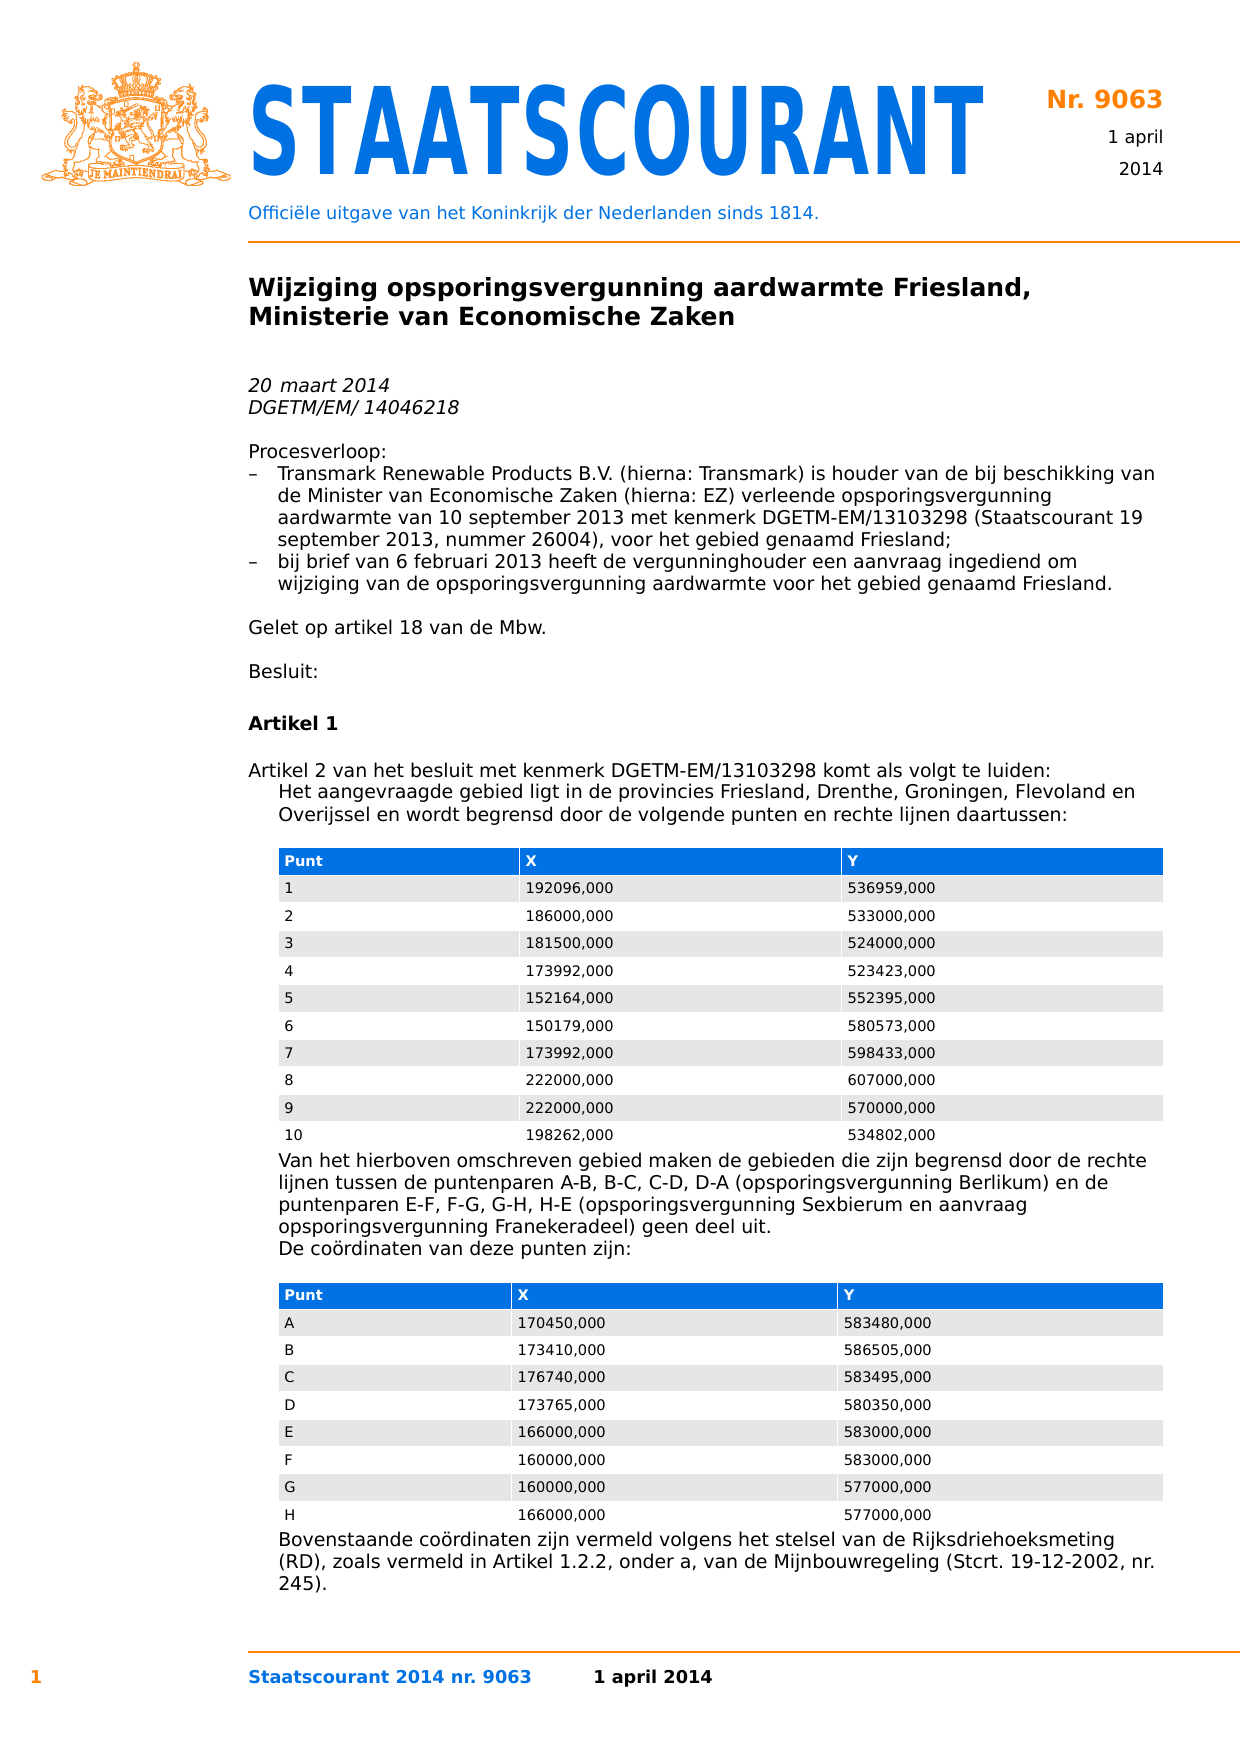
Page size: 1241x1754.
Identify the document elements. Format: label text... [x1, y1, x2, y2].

table_cell 170450,000 [512, 1310, 837, 1336]
table_cell 570000,000 [842, 1095, 1163, 1121]
table_cell 607000,000 [842, 1068, 1163, 1094]
table_header Punt [279, 848, 519, 875]
table_cell 160000,000 [512, 1474, 837, 1501]
table_cell 586505,000 [838, 1337, 1163, 1364]
table_cell 173992,000 [520, 1040, 841, 1066]
table_cell 577000,000 [838, 1474, 1163, 1501]
table_header STAATSCOURANT [248, 62, 998, 203]
table_cell 577000,000 [838, 1502, 1163, 1528]
subtitle Wijziging opsporingsvergunning aardwarmte Friesland, Ministerie van Economische Zaken [248, 273, 1163, 331]
table_cell 186000,000 [520, 903, 841, 929]
text Procesverloop: [248, 441, 1163, 463]
table_header Nr. 9063 [998, 62, 1240, 121]
table_cell 9 [279, 1095, 519, 1121]
table_cell 166000,000 [512, 1502, 837, 1528]
table_header X [512, 1283, 837, 1309]
table_cell D [279, 1392, 511, 1418]
table_header Y [838, 1283, 1163, 1309]
table_header Punt [279, 1283, 511, 1309]
text Het aangevraagde gebied ligt in de provincies Friesland, Drenthe, Groningen, Flevoland en Overijssel en wordt begrensd door de volgende punten en rechte lijnen daartussen: [278, 781, 1163, 825]
subtitle Artikel 1 [248, 712, 1163, 734]
table_header X [520, 848, 841, 875]
table_cell 534802,000 [842, 1122, 1163, 1149]
text Bovenstaande coördinaten zijn vermeld volgens het stelsel van de Rijksdriehoeksmeting (RD), zoals vermeld in Artikel 1.2.2, onder a, van de Mijnbouwregeling (Stcrt. 19-12-2002, nr. 245). [278, 1529, 1163, 1595]
text Besluit: [248, 661, 1163, 682]
picture [41, 62, 231, 186]
text DGETM/EM/ 14046218 [248, 397, 1163, 419]
table_cell 580350,000 [838, 1392, 1163, 1418]
table_cell F [279, 1447, 511, 1473]
table_cell Officiële uitgave van het Koninkrijk der Nederlanden sinds 1814. [248, 203, 1240, 241]
table_cell 173410,000 [512, 1337, 837, 1364]
text – bij brief van 6 februari 2013 heeft de vergunninghouder een aanvraag ingediend om wijziging van de opsporingsvergunning aardwarmte voor het gebied genaamd Friesland. [248, 551, 1163, 595]
table_cell 3 [279, 931, 519, 957]
table_cell B [279, 1337, 511, 1364]
table_cell 10 [279, 1122, 519, 1149]
table_cell 583495,000 [838, 1365, 1163, 1391]
table_cell 173765,000 [512, 1392, 837, 1418]
table_cell 150179,000 [520, 1013, 841, 1039]
table_cell 533000,000 [842, 903, 1163, 929]
table_cell 5 [279, 985, 519, 1012]
table_cell 524000,000 [842, 931, 1163, 957]
table_cell 580573,000 [842, 1013, 1163, 1039]
table_cell 1 [279, 876, 519, 902]
table_cell 1 april [998, 121, 1240, 153]
table_cell A [279, 1310, 511, 1336]
table_cell 8 [279, 1068, 519, 1094]
table_cell 598433,000 [842, 1040, 1163, 1066]
text De coördinaten van deze punten zijn: [278, 1238, 1163, 1259]
text Artikel 2 van het besluit met kenmerk DGETM-EM/13103298 komt als volgt te luiden: [248, 759, 1163, 781]
text Gelet op artikel 18 van de Mbw. [248, 617, 1163, 639]
table_cell 2 [279, 903, 519, 929]
table_cell 222000,000 [520, 1068, 841, 1094]
table_cell 181500,000 [520, 931, 841, 957]
text Van het hierboven omschreven gebied maken de gebieden die zijn begrensd door de rechte lijnen tussen de puntenparen A-B, B-C, C-D, D-A (opsporingsvergunning Berlikum) en de puntenparen E-F, F-G, G-H, H-E (opsporingsvergunning Sexbierum en aanvraag opsporingsvergunning Franekeradeel) geen deel uit. [278, 1150, 1163, 1238]
table_cell E [279, 1420, 511, 1446]
table_cell 173992,000 [520, 958, 841, 984]
table_cell H [279, 1502, 511, 1528]
table_cell 152164,000 [520, 985, 841, 1012]
table_cell 583000,000 [838, 1447, 1163, 1473]
table_cell 552395,000 [842, 985, 1163, 1012]
table_cell 7 [279, 1040, 519, 1066]
table_cell 192096,000 [520, 876, 841, 902]
table_cell 160000,000 [512, 1447, 837, 1473]
text 20 maart 2014 [248, 375, 1163, 397]
table_cell 536959,000 [842, 876, 1163, 902]
table_cell 583480,000 [838, 1310, 1163, 1336]
table_cell 4 [279, 958, 519, 984]
table_header Y [842, 848, 1163, 875]
table_cell 523423,000 [842, 958, 1163, 984]
text – Transmark Renewable Products B.V. (hierna: Transmark) is houder van de bij beschikking van de Minister van Economische Zaken (hierna: EZ) verleende opsporingsvergunning aardwarmte van 10 september 2013 met kenmerk DGETM-EM/13103298 (Staatscourant 19 september 2013, nummer 26004), voor het gebied genaamd Friesland; [248, 463, 1163, 551]
table_cell 198262,000 [520, 1122, 841, 1149]
table_cell 222000,000 [520, 1095, 841, 1121]
table_cell 166000,000 [512, 1420, 837, 1446]
table_cell 176740,000 [512, 1365, 837, 1391]
table_cell 583000,000 [838, 1420, 1163, 1446]
table_cell 2014 [998, 153, 1240, 203]
table_header [25, 62, 248, 241]
table_cell G [279, 1474, 511, 1501]
table_cell 6 [279, 1013, 519, 1039]
table_cell C [279, 1365, 511, 1391]
